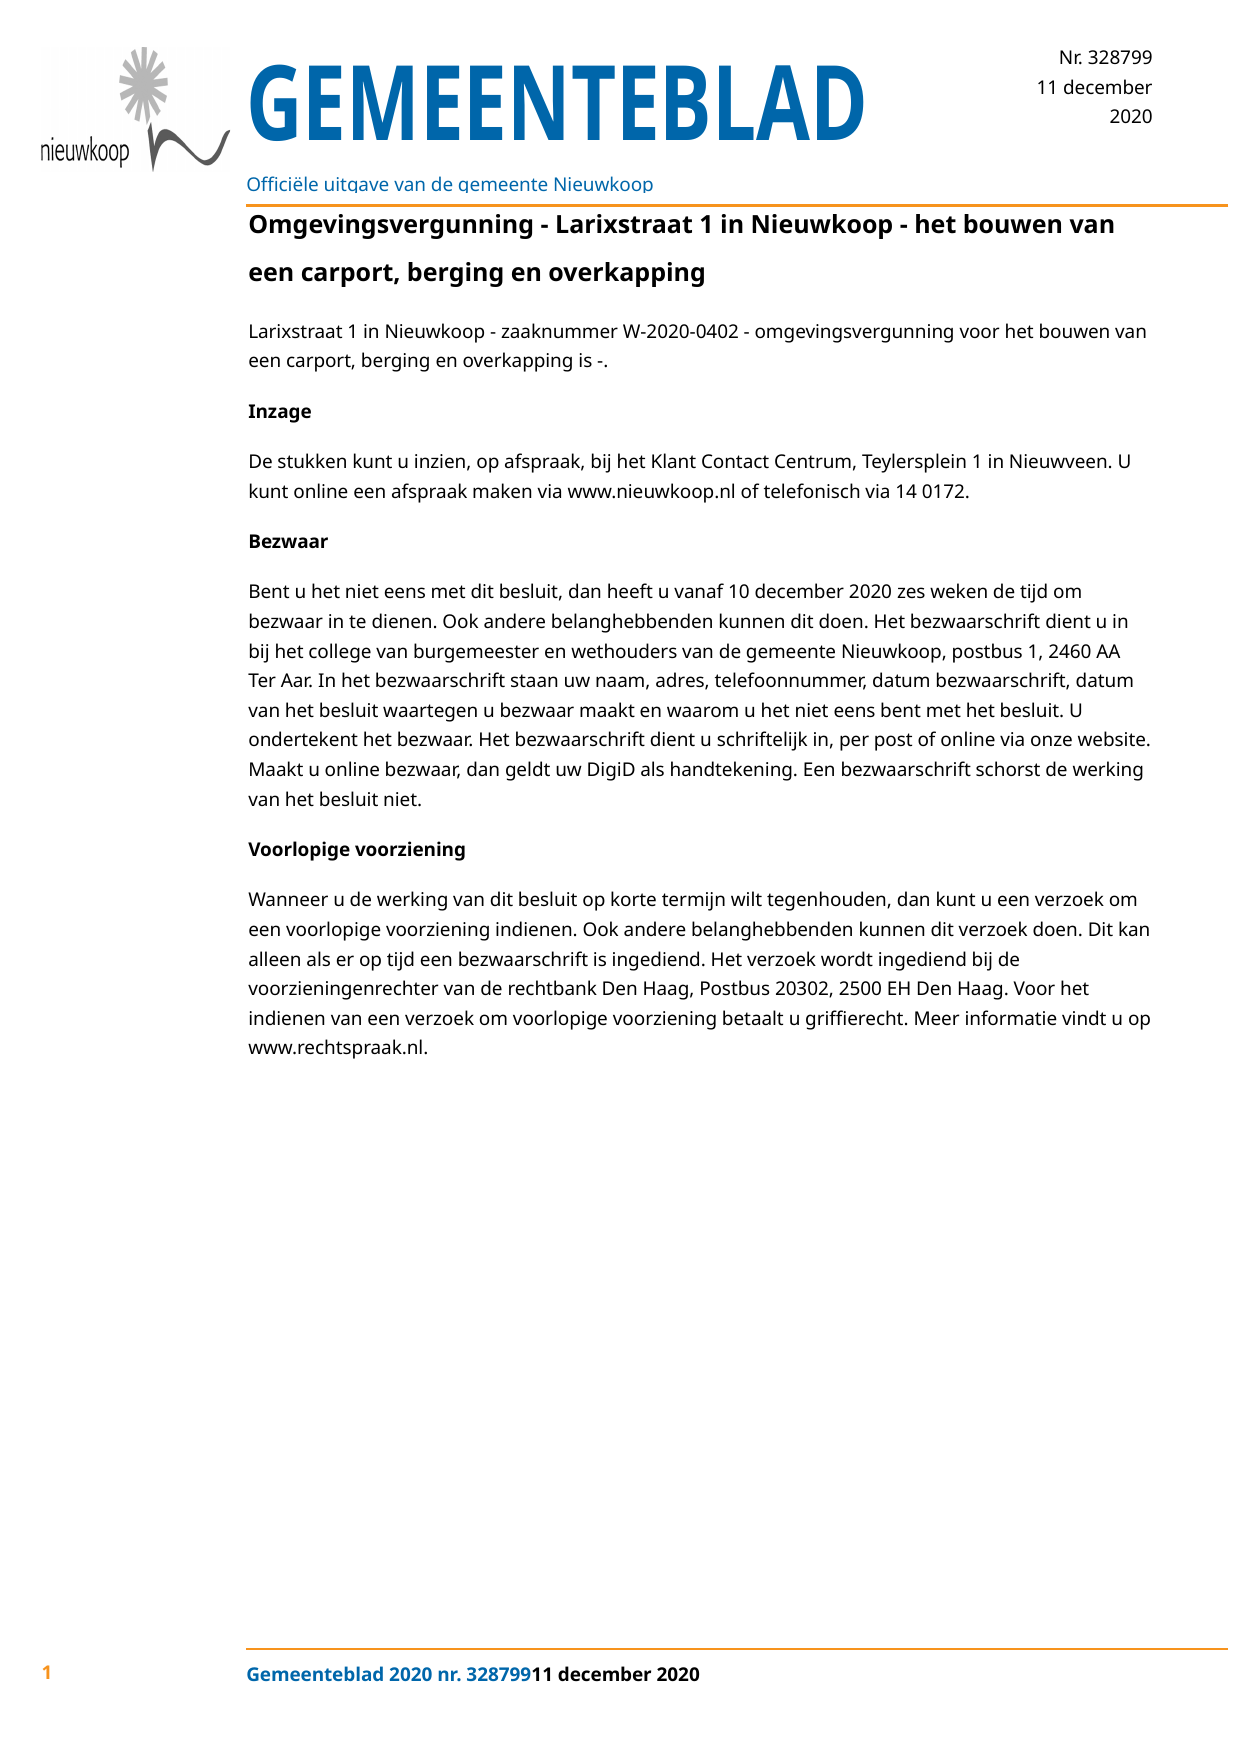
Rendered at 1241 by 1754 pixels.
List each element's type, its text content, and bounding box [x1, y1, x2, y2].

text Larixstraat 1 in Nieuwkoop - zaaknummer W-2020-0402 - omgevingsvergunning voor het bouwen van een carport, berging en overkapping is -. [248, 318, 1152, 373]
text Bezwaar [248, 528, 1152, 554]
text Omgevingsvergunning - Larixstraat 1 in Nieuwkoop - het bouwen van een carport, berging en overkapping [248, 207, 1152, 288]
text Inzage [248, 398, 1152, 424]
text Wanneer u de werking van dit besluit op korte termijn wilt tegenhouden, dan kunt u een verzoek om een voorlopige voorziening indienen. Ook andere belanghebbenden kunnen dit verzoek doen. Dit kan alleen als er op tijd een bezwaarschrift is ingediend. Het verzoek wordt ingediend bij de voorzieningenrechter van de rechtbank Den Haag, Postbus 20302, 2500 EH Den Haag. Voor het indienen van een verzoek om voorlopige voorziening betaalt u griffierecht. Meer informatie vindt u op www.rechtspraak.nl. [248, 887, 1152, 1060]
text Voorlopige voorziening [248, 836, 1152, 862]
picture [41, 47, 231, 172]
text De stukken kunt u inzien, op afspraak, bij het Klant Contact Centrum, Teylersplein 1 in Nieuwveen. U kunt online een afspraak maken via www.nieuwkoop.nl of telefonisch via 14 0172. [248, 448, 1152, 504]
text Bent u het niet eens met dit besluit, dan heeft u vanaf 10 december 2020 zes weken de tijd om bezwaar in te dienen. Ook andere belanghebbenden kunnen dit doen. Het bezwaarschrift dient u in bij het college van burgemeester en wethouders van de gemeente Nieuwkoop, postbus 1, 2460 AA Ter Aar. In het bezwaarschrift staan uw naam, adres, telefoonnummer, datum bezwaarschrift, datum van het besluit waartegen u bezwaar maakt en waarom u het niet eens bent met het besluit. U ondertekent het bezwaar. Het bezwaarschrift dient u schriftelijk in, per post of online via onze website. Maakt u online bezwaar, dan geldt uw DigiD als handtekening. Een bezwaarschrift schorst de werking van het besluit niet. [248, 579, 1152, 812]
